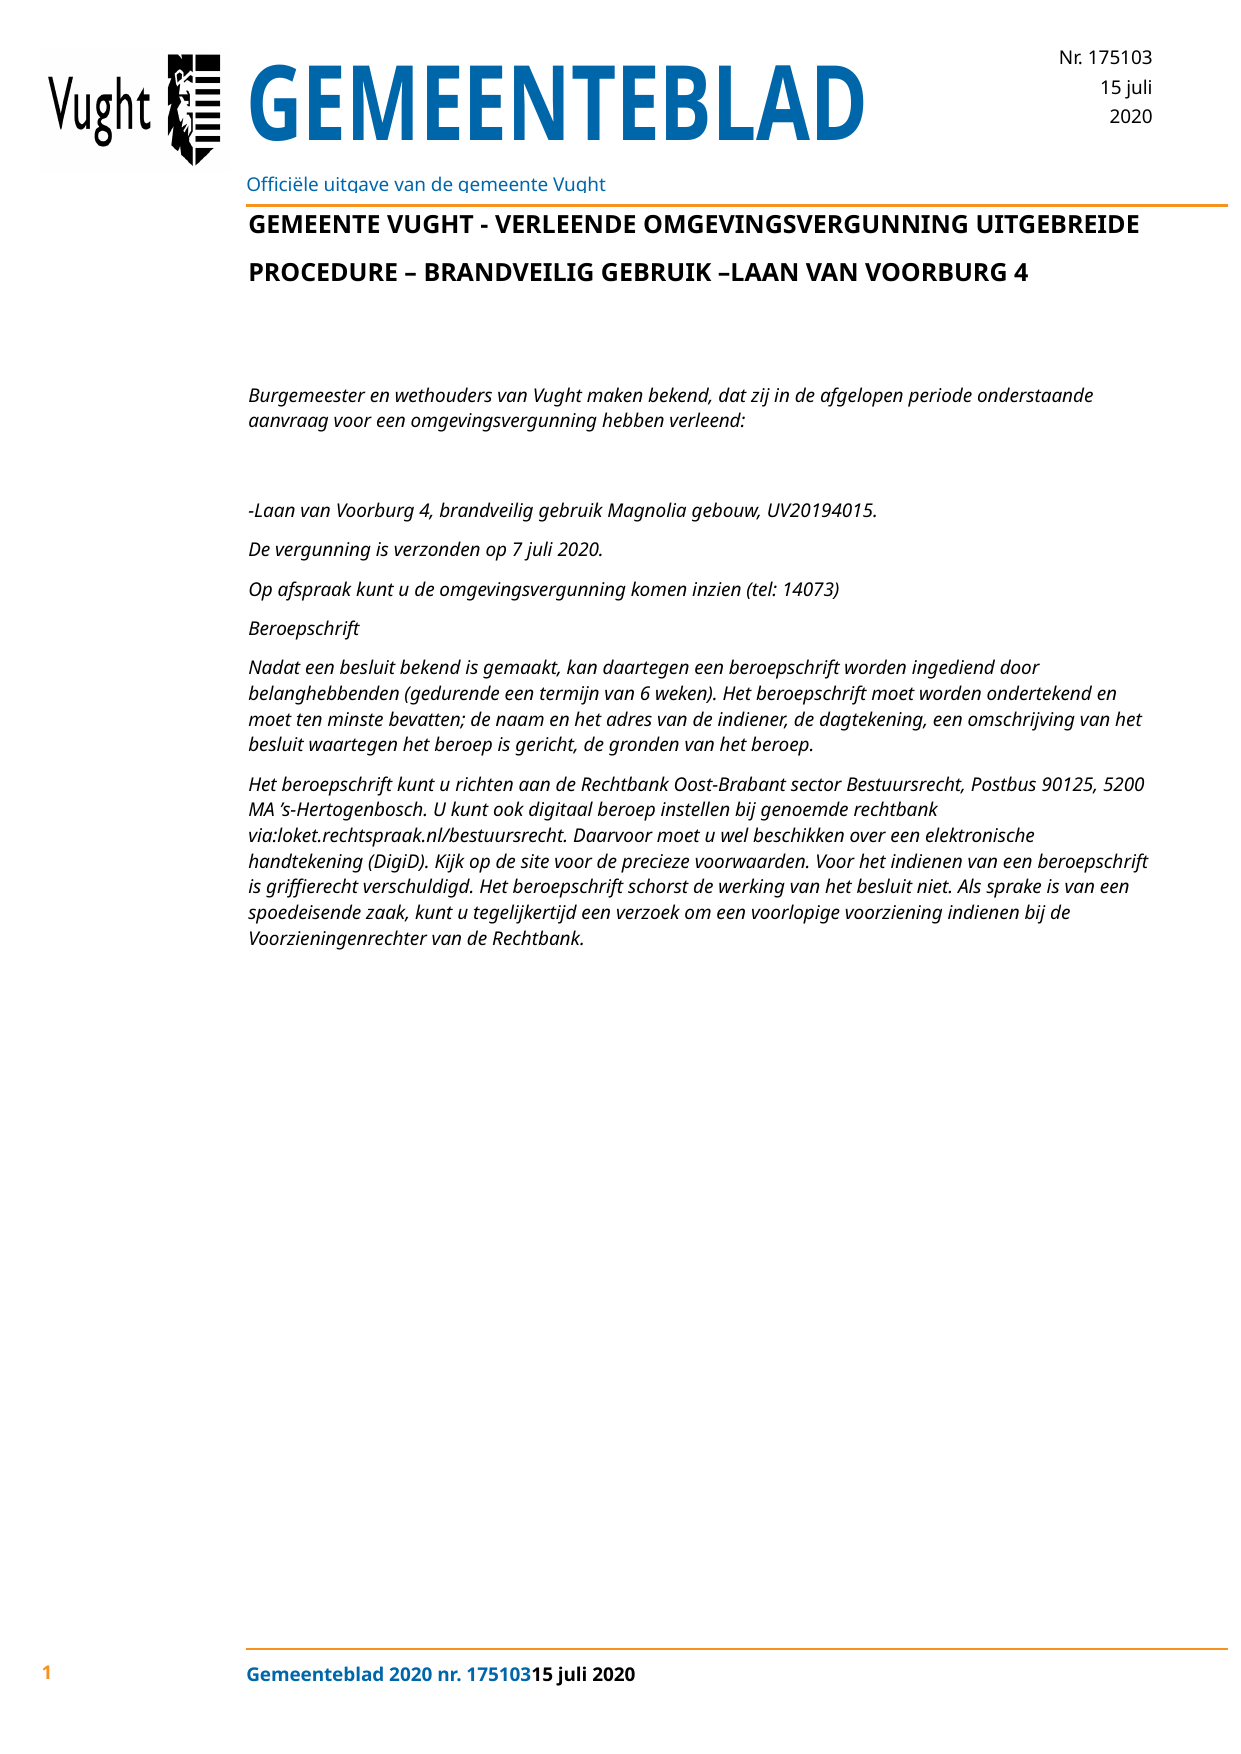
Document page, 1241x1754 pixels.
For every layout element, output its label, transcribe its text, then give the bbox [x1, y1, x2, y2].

text Nadat een besluit bekend is gemaakt, kan daartegen een beroepschrift worden ingediend door belanghebbenden (gedurende een termijn van 6 weken). Het beroepschrift moet worden ondertekend en moet ten minste bevatten; de naam en het adres van de indiener, de dagtekening, een omschrijving van het besluit waartegen het beroep is gericht, de gronden van het beroep. [248, 654, 1152, 757]
text Burgemeester en wethouders van Vught maken bekend, dat zij in de afgelopen periode onderstaande aanvraag voor een omgevingsvergunning hebben verleend: [248, 382, 1152, 433]
picture [41, 47, 231, 172]
text De vergunning is verzonden op 7 juli 2020. [248, 537, 1152, 562]
text -Laan van Voorburg 4, brandveilig gebruik Magnolia gebouw, UV20194015. [248, 497, 1152, 523]
text Op afspraak kunt u de omgevingsvergunning komen inzien (tel: 14073) [248, 576, 1152, 602]
text Beroepschrift [248, 615, 1152, 641]
text Het beroepschrift kunt u richten aan de Rechtbank Oost-Brabant sector Bestuursrecht, Postbus 90125, 5200 MA ’s-Hertogenbosch. U kunt ook digitaal beroep instellen bij genoemde rechtbank via:loket.rechtspraak.nl/bestuursrecht. Daarvoor moet u wel beschikken over een elektronische handtekening (DigiD). Kijk op de site voor de precieze voorwaarden. Voor het indienen van een beroepschrift is griffierecht verschuldigd. Het beroepschrift schorst de werking van het besluit niet. Als sprake is van een spoedeisende zaak, kunt u tegelijkertijd een verzoek om een voorlopige voorziening indienen bij de Voorzieningenrechter van de Rechtbank. [248, 771, 1152, 951]
text GEMEENTE VUGHT - VERLEENDE OMGEVINGSVERGUNNING UITGEBREIDE PROCEDURE – BRANDVEILIG GEBRUIK –LAAN VAN VOORBURG 4 [248, 207, 1152, 288]
